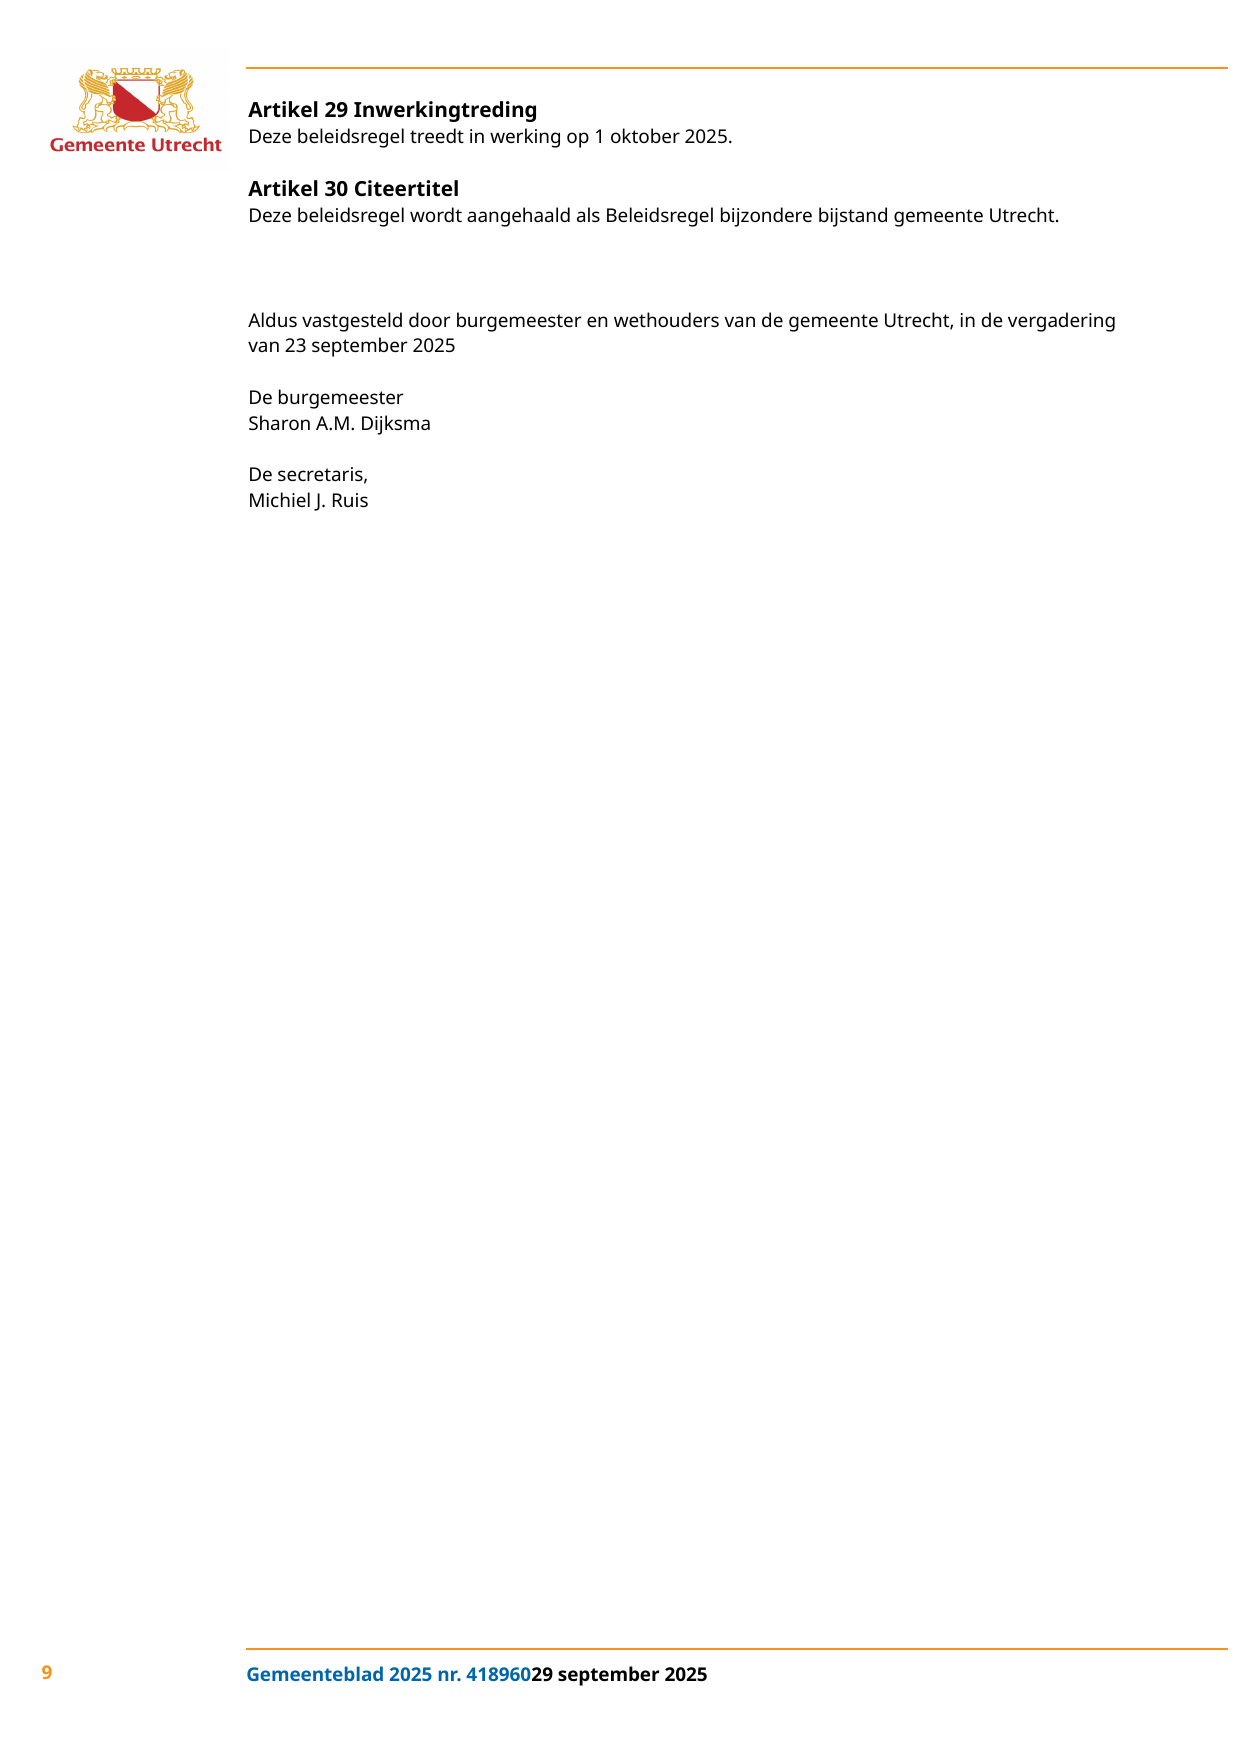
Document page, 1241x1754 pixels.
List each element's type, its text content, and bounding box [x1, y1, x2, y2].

picture [41, 47, 231, 172]
text Deze beleidsregel treedt in werking op 1 oktober 2025. [248, 123, 1152, 149]
text De secretaris, [248, 461, 1152, 487]
text Sharon A.M. Dijksma [248, 410, 1152, 436]
text Deze beleidsregel wordt aangehaald als Beleidsregel bijzondere bijstand gemeente Utrecht. [248, 202, 1152, 228]
text De burgemeester [248, 384, 1152, 410]
text Artikel 30 Citeertitel [248, 174, 1152, 202]
text Artikel 29 Inwerkingtreding [248, 95, 1152, 123]
text Michiel J. Ruis [248, 487, 1152, 513]
text Aldus vastgesteld door burgemeester en wethouders van de gemeente Utrecht, in de vergadering van 23 september 2025 [248, 307, 1152, 358]
